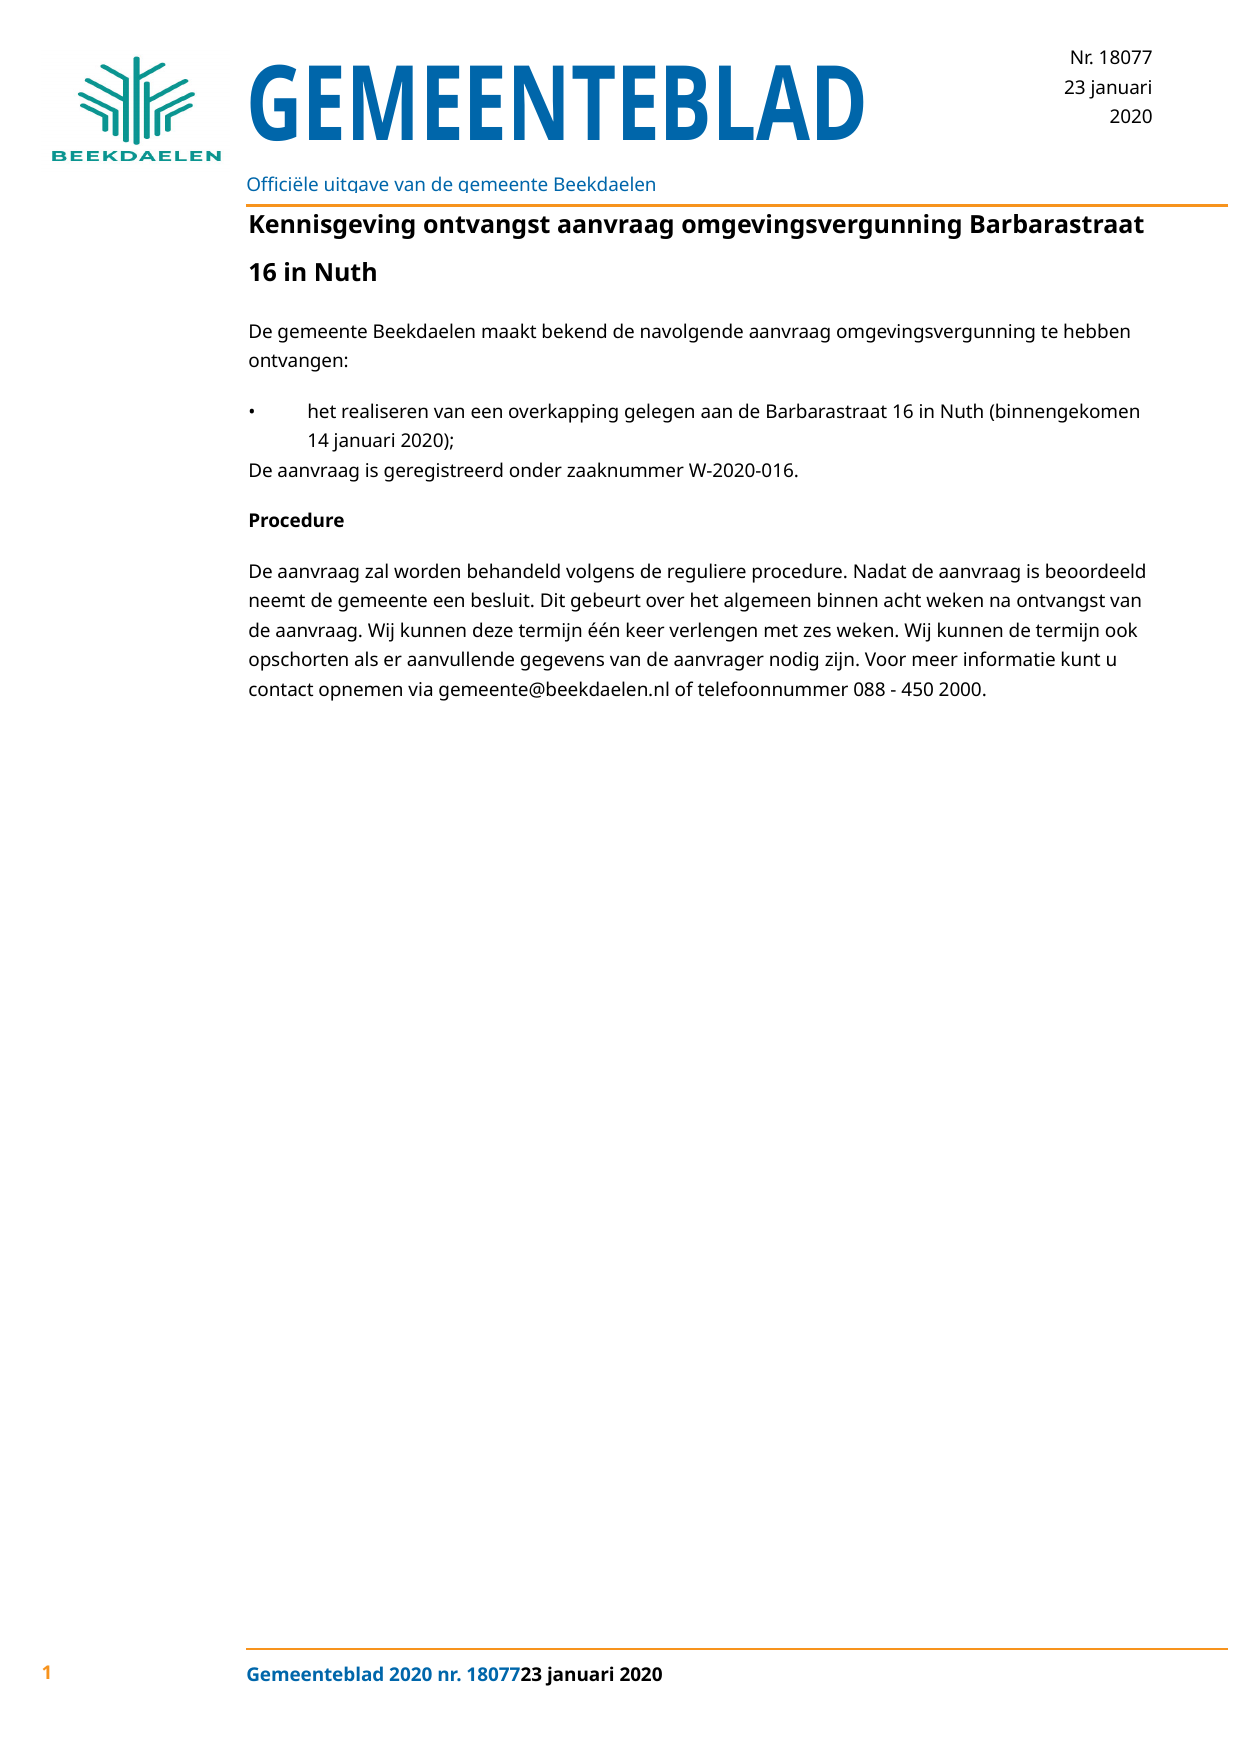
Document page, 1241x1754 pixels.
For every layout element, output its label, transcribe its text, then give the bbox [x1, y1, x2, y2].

text De aanvraag zal worden behandeld volgens de reguliere procedure. Nadat de aanvraag is beoordeeld neemt de gemeente een besluit. Dit gebeurt over het algemeen binnen acht weken na ontvangst van de aanvraag. Wij kunnen deze termijn één keer verlengen met zes weken. Wij kunnen de termijn ook opschorten als er aanvullende gegevens van de aanvrager nodig zijn. Voor meer informatie kunt u contact opnemen via gemeente@beekdaelen.nl of telefoonnummer 088 - 450 2000. [248, 558, 1152, 702]
text De aanvraag is geregistreerd onder zaaknummer W-2020-016. [248, 457, 1152, 483]
list het realiseren van een overkapping gelegen aan de Barbarastraat 16 in Nuth (binnengekomen 14 januari 2020); [248, 398, 1152, 453]
text De gemeente Beekdaelen maakt bekend de navolgende aanvraag omgevingsvergunning te hebben ontvangen: [248, 318, 1152, 373]
picture [41, 47, 231, 172]
text Kennisgeving ontvangst aanvraag omgevingsvergunning Barbarastraat 16 in Nuth [248, 207, 1152, 288]
text Procedure [248, 507, 1152, 533]
